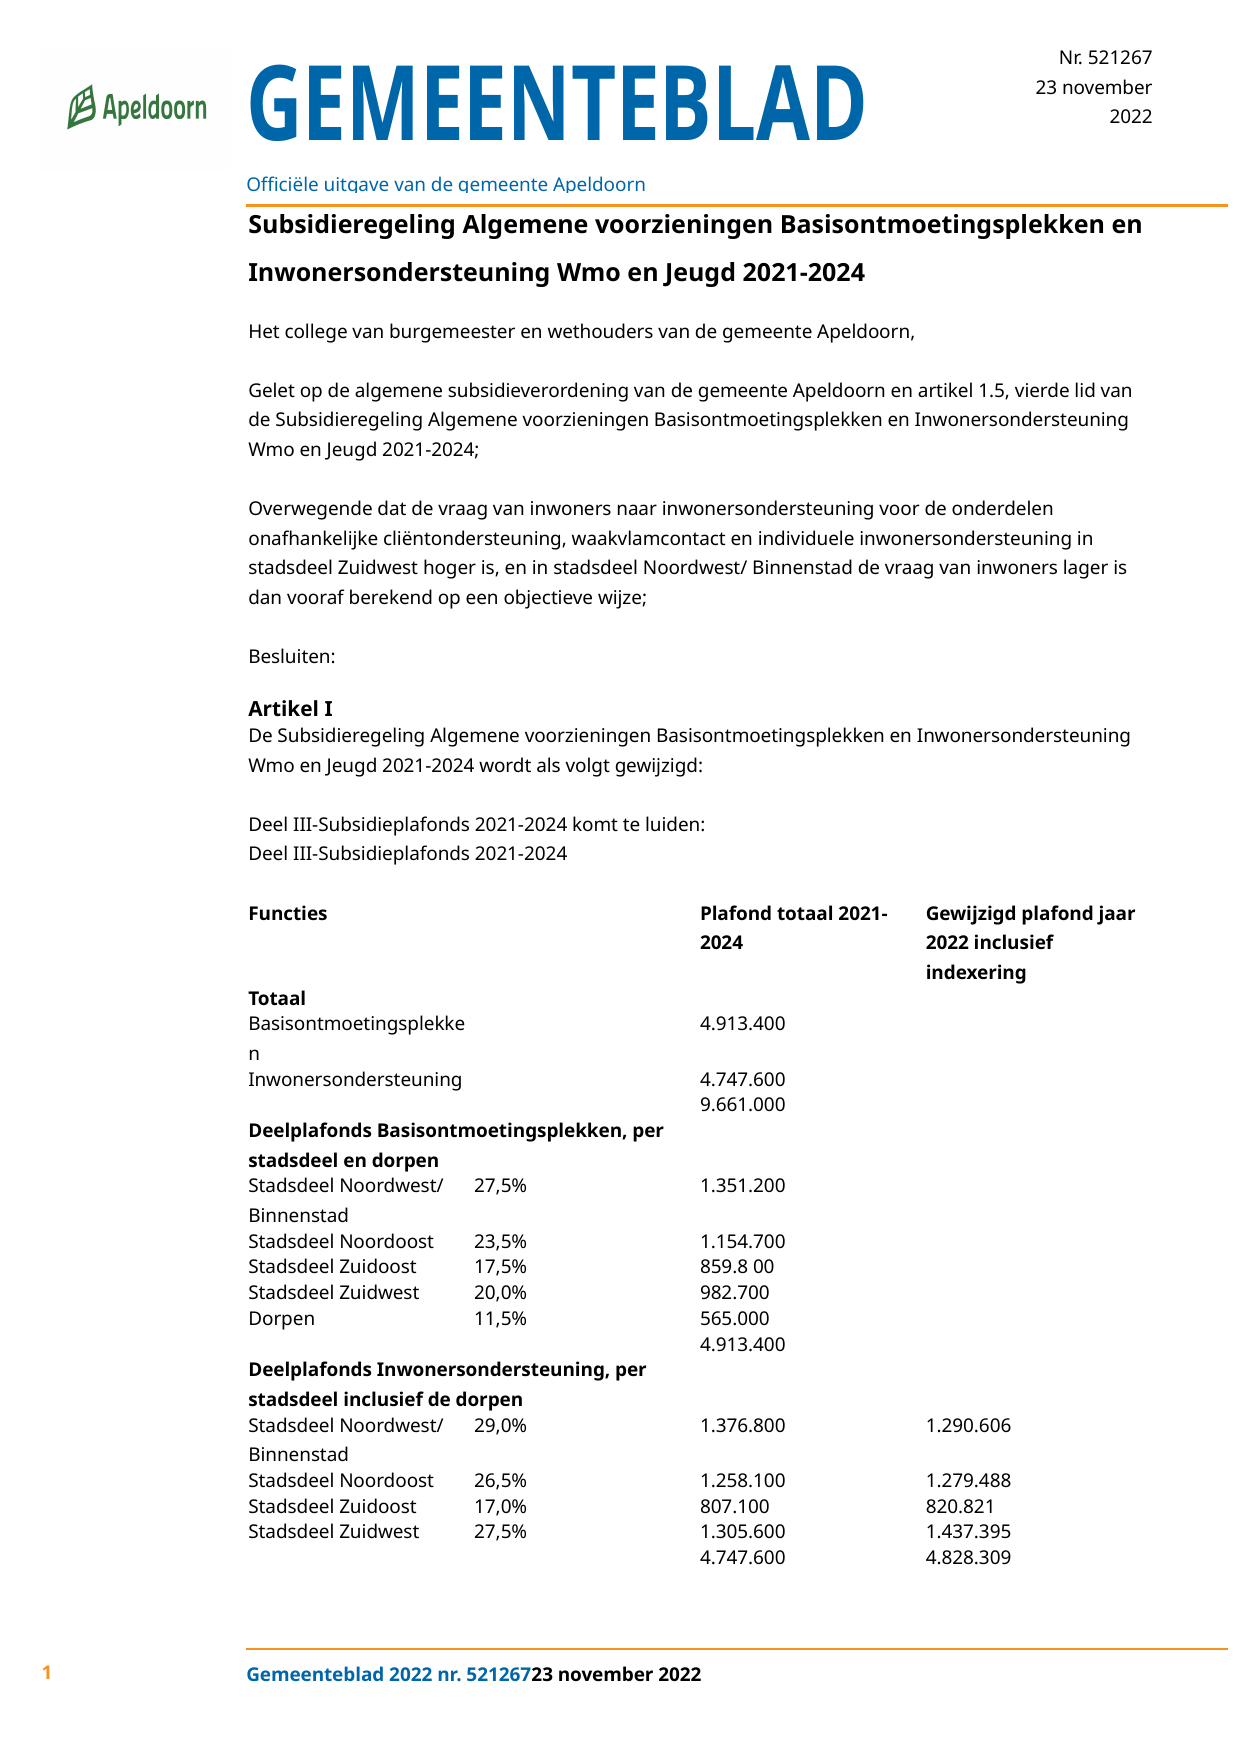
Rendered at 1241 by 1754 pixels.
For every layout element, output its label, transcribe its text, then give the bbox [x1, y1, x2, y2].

table_cell 1.290.606 [926, 1412, 1152, 1467]
table_cell 1.279.488 [926, 1467, 1152, 1493]
table_cell 11,5% [474, 1305, 700, 1331]
text Subsidieregeling Algemene voorzieningen Basisontmoetingsplekken en Inwonersondersteuning Wmo en Jeugd 2021-2024 [248, 207, 1152, 288]
table_cell 859.8 00 [700, 1254, 926, 1279]
table_cell 820.821 [926, 1493, 1152, 1518]
table_cell [926, 1173, 1152, 1228]
table_cell 1.305.600 [700, 1519, 926, 1544]
text Deel III-Subsidieplafonds 2021-2024 [248, 841, 1152, 866]
table_cell [926, 1117, 1152, 1172]
table_cell [926, 1254, 1152, 1279]
table_header [474, 900, 700, 985]
table_cell [926, 1331, 1152, 1356]
table_cell [248, 1331, 474, 1356]
table_cell 27,5% [474, 1519, 700, 1544]
text Artikel I [248, 694, 1152, 722]
table_cell [248, 1091, 474, 1117]
table_cell Stadsdeel Noordwest/ Binnenstad [248, 1412, 474, 1467]
table_cell [474, 1544, 700, 1570]
table_cell Totaal [248, 985, 474, 1010]
table_cell 565.000 [700, 1305, 926, 1331]
table_cell [700, 1117, 926, 1172]
table_cell 4.913.400 [700, 1010, 926, 1066]
table_header Plafond totaal 2021-2024 [700, 900, 926, 985]
table_cell [248, 1544, 474, 1570]
table_cell 20,0% [474, 1279, 700, 1305]
table_cell [700, 985, 926, 1010]
table_cell [926, 1091, 1152, 1117]
table_header Gewijzigd plafond jaar 2022 inclusief indexering [926, 900, 1152, 985]
table_cell 4.747.600 [700, 1544, 926, 1570]
text Overwegende dat de vraag van inwoners naar inwonersondersteuning voor de onderdelen onafhankelijke cliëntondersteuning, waakvlamcontact en individuele inwonersondersteuning in stadsdeel Zuidwest hoger is, en in stadsdeel Noordwest/ Binnenstad de vraag van inwoners lager is dan vooraf berekend op een objectieve wijze; [248, 495, 1152, 610]
table_cell Inwonersondersteuning [248, 1066, 474, 1091]
table_cell [926, 1279, 1152, 1305]
table_cell [926, 1356, 1152, 1412]
text Besluiten: [248, 643, 1152, 669]
table_cell 4.747.600 [700, 1066, 926, 1091]
table_cell Stadsdeel Noordoost [248, 1228, 474, 1253]
table_cell Basisontmoetingsplekken [248, 1010, 474, 1066]
table_cell [926, 1305, 1152, 1331]
table_cell 1.437.395 [926, 1519, 1152, 1544]
text Het college van burgemeester en wethouders van de gemeente Apeldoorn, [248, 318, 1152, 344]
table_cell [926, 1010, 1152, 1066]
table_cell [474, 1010, 700, 1066]
table_cell Deelplafonds Basisontmoetingsplekken, per stadsdeel en dorpen [248, 1117, 700, 1172]
table_cell 23,5% [474, 1228, 700, 1253]
table_cell 1.154.700 [700, 1228, 926, 1253]
table_cell Stadsdeel Zuidwest [248, 1279, 474, 1305]
table_cell 4.913.400 [700, 1331, 926, 1356]
table_cell 26,5% [474, 1467, 700, 1493]
text Deel III-Subsidieplafonds 2021-2024 komt te luiden: [248, 811, 1152, 837]
table_cell Dorpen [248, 1305, 474, 1331]
table_cell [700, 1356, 926, 1412]
table_cell Stadsdeel Noordwest/ Binnenstad [248, 1173, 474, 1228]
table_cell Stadsdeel Zuidoost [248, 1493, 474, 1518]
table_cell 4.828.309 [926, 1544, 1152, 1570]
table_cell 1.376.800 [700, 1412, 926, 1467]
table_cell 17,5% [474, 1254, 700, 1279]
table_cell 1.351.200 [700, 1173, 926, 1228]
table_cell Deelplafonds Inwonersondersteuning, per stadsdeel inclusief de dorpen [248, 1356, 700, 1412]
text Gelet op de algemene subsidieverordening van de gemeente Apeldoorn en artikel 1.5, vierde lid van de Subsidieregeling Algemene voorzieningen Basisontmoetingsplekken en Inwonersondersteuning Wmo en Jeugd 2021-2024; [248, 377, 1152, 462]
table_cell Stadsdeel Zuidoost [248, 1254, 474, 1279]
table_cell Stadsdeel Zuidwest [248, 1519, 474, 1544]
table_cell [926, 1066, 1152, 1091]
table_cell 27,5% [474, 1173, 700, 1228]
table_cell 17,0% [474, 1493, 700, 1518]
picture [41, 47, 231, 172]
table_cell [474, 985, 700, 1010]
table_cell 9.661.000 [700, 1091, 926, 1117]
table_cell [474, 1066, 700, 1091]
table_cell [926, 1228, 1152, 1253]
table_header Functies [248, 900, 474, 985]
table_cell [474, 1331, 700, 1356]
text De Subsidieregeling Algemene voorzieningen Basisontmoetingsplekken en Inwonersondersteuning Wmo en Jeugd 2021-2024 wordt als volgt gewijzigd: [248, 722, 1152, 777]
table_cell [926, 985, 1152, 1010]
table_cell 29,0% [474, 1412, 700, 1467]
table_cell 807.100 [700, 1493, 926, 1518]
table_cell [474, 1091, 700, 1117]
table_cell 982.700 [700, 1279, 926, 1305]
table_cell Stadsdeel Noordoost [248, 1467, 474, 1493]
table_cell 1.258.100 [700, 1467, 926, 1493]
